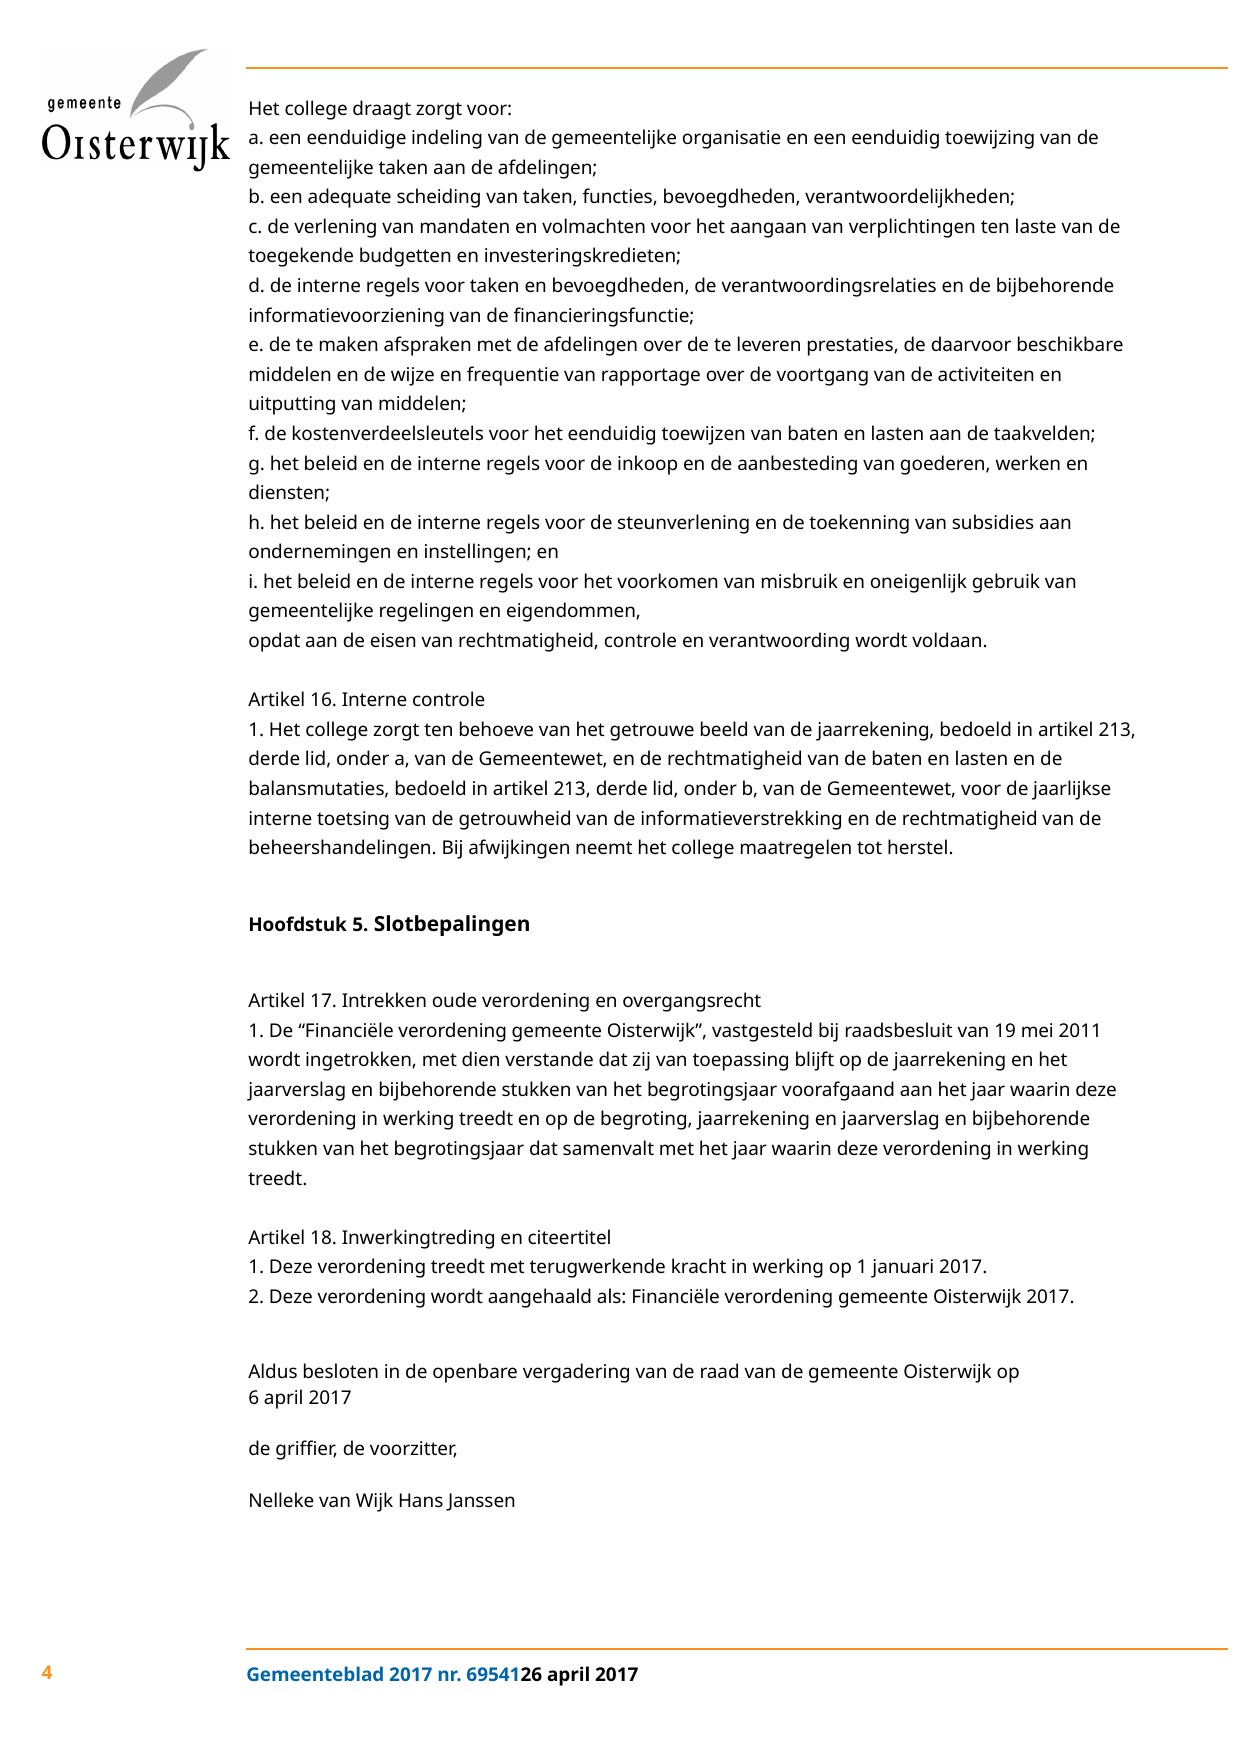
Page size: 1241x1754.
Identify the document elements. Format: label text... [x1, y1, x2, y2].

text Nelleke van Wijk Hans Janssen [248, 1487, 1152, 1513]
text e. de te maken afspraken met de afdelingen over de te leveren prestaties, de daarvoor beschikbare middelen en de wijze en frequentie van rapportage over de voortgang van de activiteiten en uitputting van middelen; [248, 331, 1152, 416]
text Aldus besloten in de openbare vergadering van de raad van de gemeente Oisterwijk op [248, 1358, 1152, 1384]
text Artikel 16. Interne controle [248, 686, 1152, 712]
text Het college draagt zorgt voor: [248, 95, 1152, 121]
text 1. Het college zorgt ten behoeve van het getrouwe beeld van de jaarrekening, bedoeld in artikel 213, derde lid, onder a, van de Gemeentewet, en de rechtmatigheid van de baten en lasten en de balansmutaties, bedoeld in artikel 213, derde lid, onder b, van de Gemeentewet, voor de jaarlijkse interne toetsing van de getrouwheid van de informatieverstrekking en de rechtmatigheid van de beheershandelingen. Bij afwijkingen neemt het college maatregelen tot herstel. [248, 716, 1152, 860]
text Artikel 18. Inwerkingtreding en citeertitel [248, 1224, 1152, 1250]
text Artikel 17. Intrekken oude verordening en overgangsrecht [248, 987, 1152, 1013]
text 2. Deze verordening wordt aangehaald als: Financiële verordening gemeente Oisterwijk 2017. [248, 1283, 1152, 1309]
picture [41, 47, 231, 172]
text 1. De “Financiële verordening gemeente Oisterwijk”, vastgesteld bij raadsbesluit van 19 mei 2011 wordt ingetrokken, met dien verstande dat zij van toepassing blijft op de jaarrekening en het jaarverslag en bijbehorende stukken van het begrotingsjaar voorafgaand aan het jaar waarin deze verordening in werking treedt en op de begroting, jaarrekening en jaarverslag en bijbehorende stukken van het begrotingsjaar dat samenvalt met het jaar waarin deze verordening in werking treedt. [248, 1017, 1152, 1191]
text b. een adequate scheiding van taken, functies, bevoegdheden, verantwoordelijkheden; [248, 183, 1152, 209]
text h. het beleid en de interne regels voor de steunverlening en de toekenning van subsidies aan ondernemingen en instellingen; en [248, 509, 1152, 564]
text g. het beleid en de interne regels voor de inkoop en de aanbesteding van goederen, werken en diensten; [248, 450, 1152, 505]
text i. het beleid en de interne regels voor het voorkomen van misbruik en oneigenlijk gebruik van gemeentelijke regelingen en eigendommen, [248, 568, 1152, 623]
text c. de verlening van mandaten en volmachten voor het aangaan van verplichtingen ten laste van de toegekende budgetten en investeringskredieten; [248, 213, 1152, 268]
text 1. Deze verordening treedt met terugwerkende kracht in werking op 1 januari 2017. [248, 1253, 1152, 1279]
text 6 april 2017 [248, 1384, 1152, 1410]
text Hoofdstuk 5. Slotbepalingen [248, 909, 1152, 938]
text a. een eenduidige indeling van de gemeentelijke organisatie en een eenduidig toewijzing van de gemeentelijke taken aan de afdelingen; [248, 124, 1152, 180]
text de griffier, de voorzitter, [248, 1436, 1152, 1461]
text d. de interne regels voor taken en bevoegdheden, de verantwoordingsrelaties en de bijbehorende informatievoorziening van de financieringsfunctie; [248, 272, 1152, 328]
text opdat aan de eisen van rechtmatigheid, controle en verantwoording wordt voldaan. [248, 627, 1152, 653]
text f. de kostenverdeelsleutels voor het eenduidig toewijzen van baten en lasten aan de taakvelden; [248, 420, 1152, 446]
